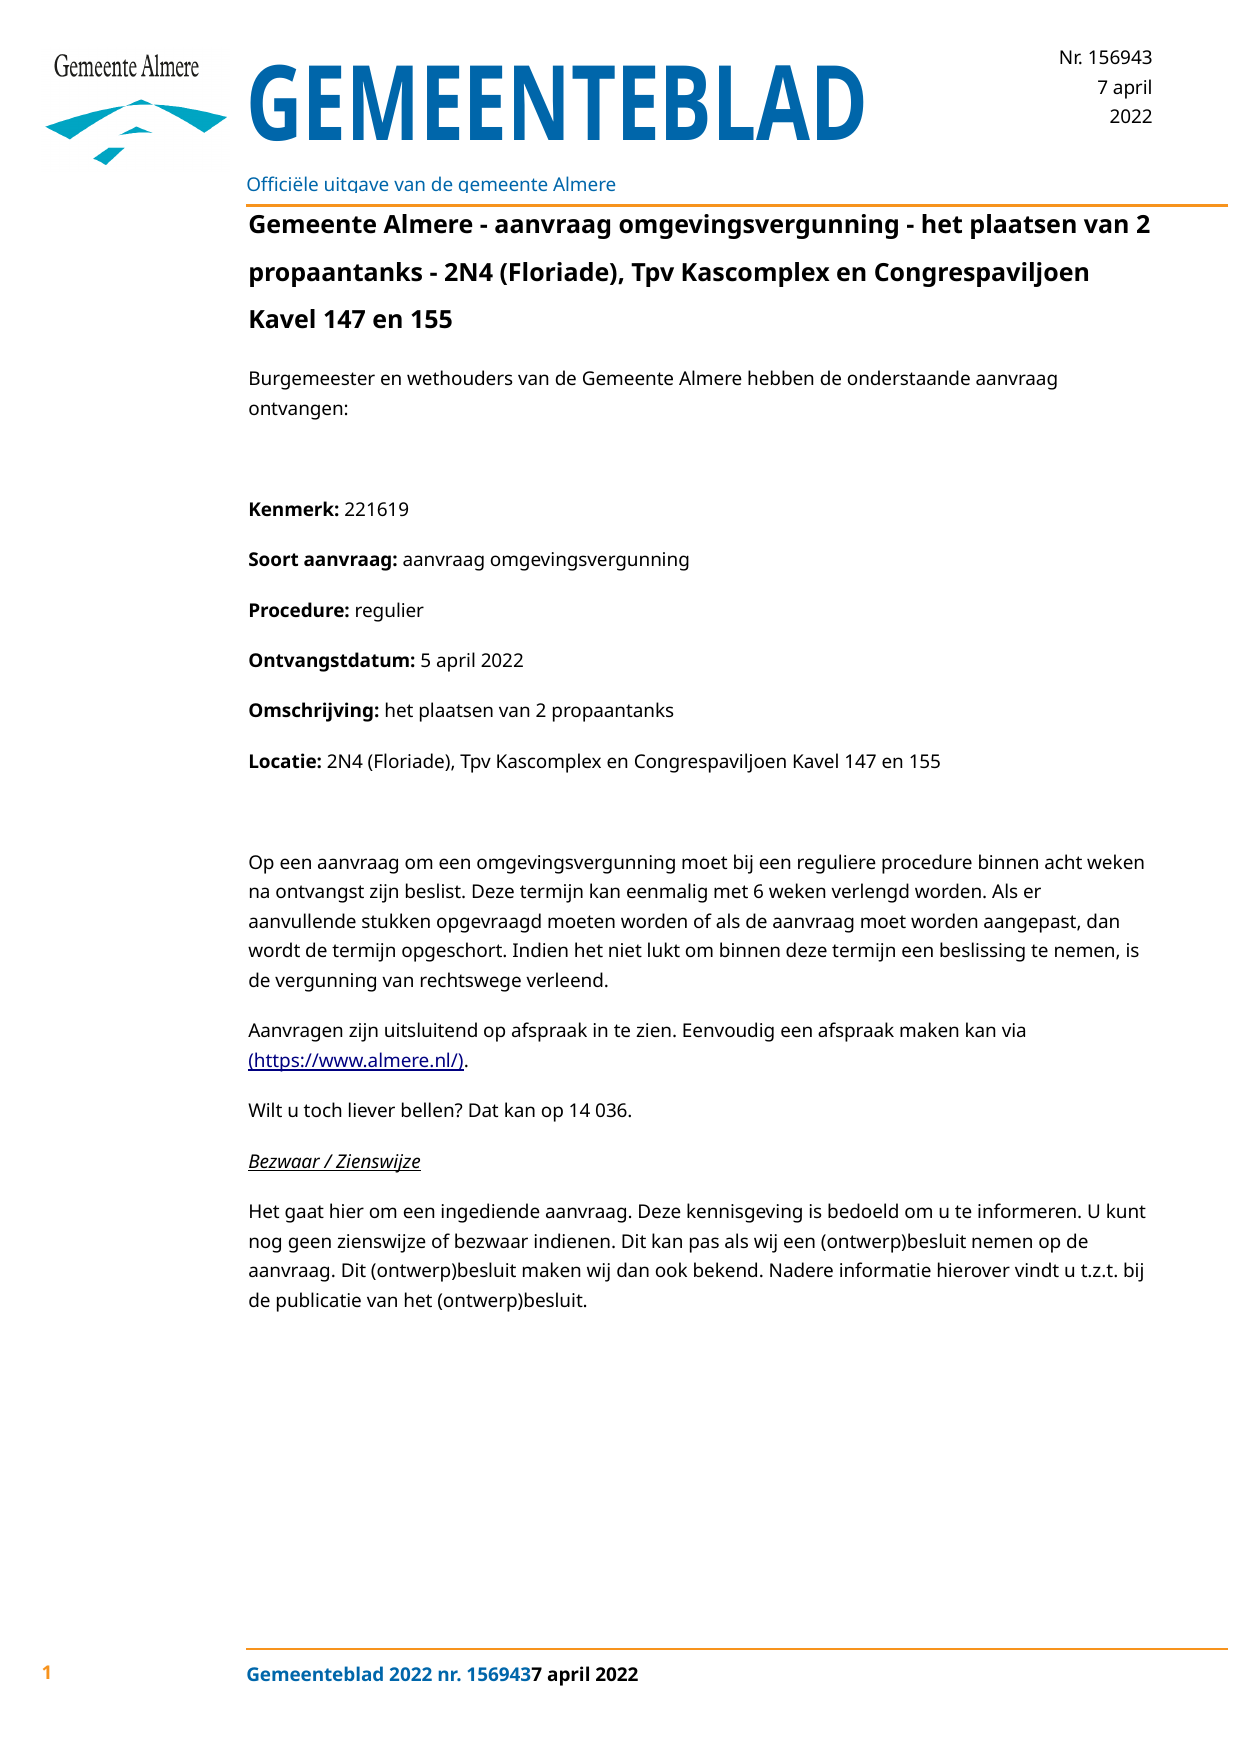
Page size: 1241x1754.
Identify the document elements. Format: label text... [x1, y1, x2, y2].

text Ontvangstdatum: 5 april 2022 [248, 647, 1152, 673]
text Locatie: 2N4 (Floriade), Tpv Kascomplex en Congrespaviljoen Kavel 147 en 155 [248, 748, 1152, 774]
text Omschrijving: het plaatsen van 2 propaantanks [248, 698, 1152, 723]
text Het gaat hier om een ingediende aanvraag. Deze kennisgeving is bedoeld om u te informeren. U kunt nog geen zienswijze of bezwaar indienen. Dit kan pas als wij een (ontwerp)besluit nemen op de aanvraag. Dit (ontwerp)besluit maken wij dan ook bekend. Nadere informatie hierover vindt u t.z.t. bij de publicatie van het (ontwerp)besluit. [248, 1198, 1152, 1313]
text Soort aanvraag: aanvraag omgevingsvergunning [248, 546, 1152, 572]
text Gemeente Almere - aanvraag omgevingsvergunning - het plaatsen van 2 propaantanks - 2N4 (Floriade), Tpv Kascomplex en Congrespaviljoen Kavel 147 en 155 [248, 207, 1152, 336]
text Aanvragen zijn uitsluitend op afspraak in te zien. Eenvoudig een afspraak maken kan via (https://www.almere.nl/). [248, 1018, 1152, 1073]
picture [41, 47, 231, 172]
text Procedure: regulier [248, 597, 1152, 622]
text Bezwaar / Zienswijze [248, 1148, 1152, 1174]
text Burgemeester en wethouders van de Gemeente Almere hebben de onderstaande aanvraag ontvangen: [248, 366, 1152, 421]
text Kenmerk: 221619 [248, 496, 1152, 522]
text Wilt u toch liever bellen? Dat kan op 14 036. [248, 1098, 1152, 1123]
text Op een aanvraag om een omgevingsvergunning moet bij een reguliere procedure binnen acht weken na ontvangst zijn beslist. Deze termijn kan eenmalig met 6 weken verlengd worden. Als er aanvullende stukken opgevraagd moeten worden of als de aanvraag moet worden aangepast, dan wordt de termijn opgeschort. Indien het niet lukt om binnen deze termijn een beslissing te nemen, is de vergunning van rechtswege verleend. [248, 849, 1152, 993]
